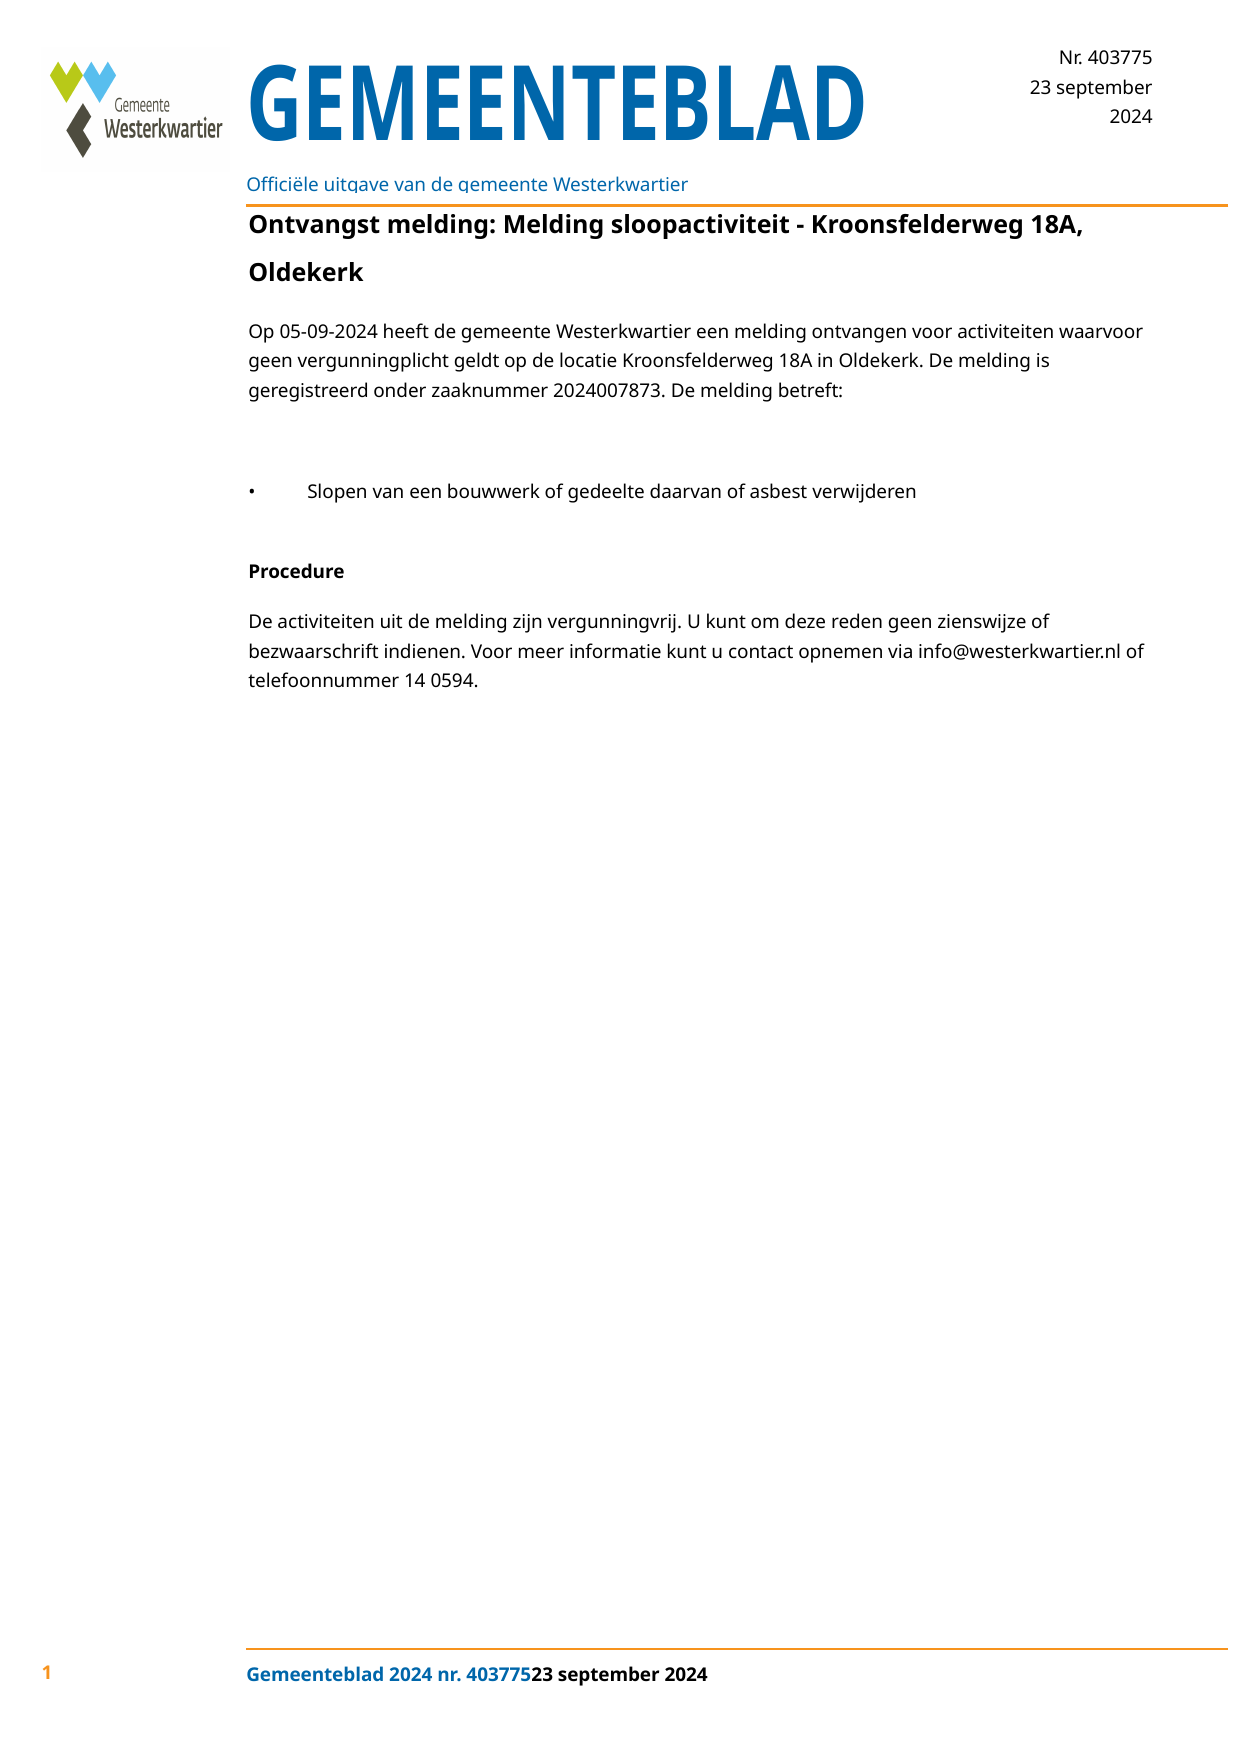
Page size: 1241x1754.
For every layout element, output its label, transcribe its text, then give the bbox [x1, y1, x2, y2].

text Procedure [248, 558, 1152, 584]
text De activiteiten uit de melding zijn vergunningvrij. U kunt om deze reden geen zienswijze of bezwaarschrift indienen. Voor meer informatie kunt u contact opnemen via info@westerkwartier.nl of telefoonnummer 14 0594. [248, 608, 1152, 693]
list Slopen van een bouwwerk of gedeelte daarvan of asbest verwijderen [248, 478, 1152, 504]
text Ontvangst melding: Melding sloopactiviteit - Kroonsfelderweg 18A, Oldekerk [248, 207, 1152, 288]
picture [41, 47, 231, 172]
text Op 05-09-2024 heeft de gemeente Westerkwartier een melding ontvangen voor activiteiten waarvoor geen vergunningplicht geldt op de locatie Kroonsfelderweg 18A in Oldekerk. De melding is geregistreerd onder zaaknummer 2024007873. De melding betreft: [248, 318, 1152, 403]
